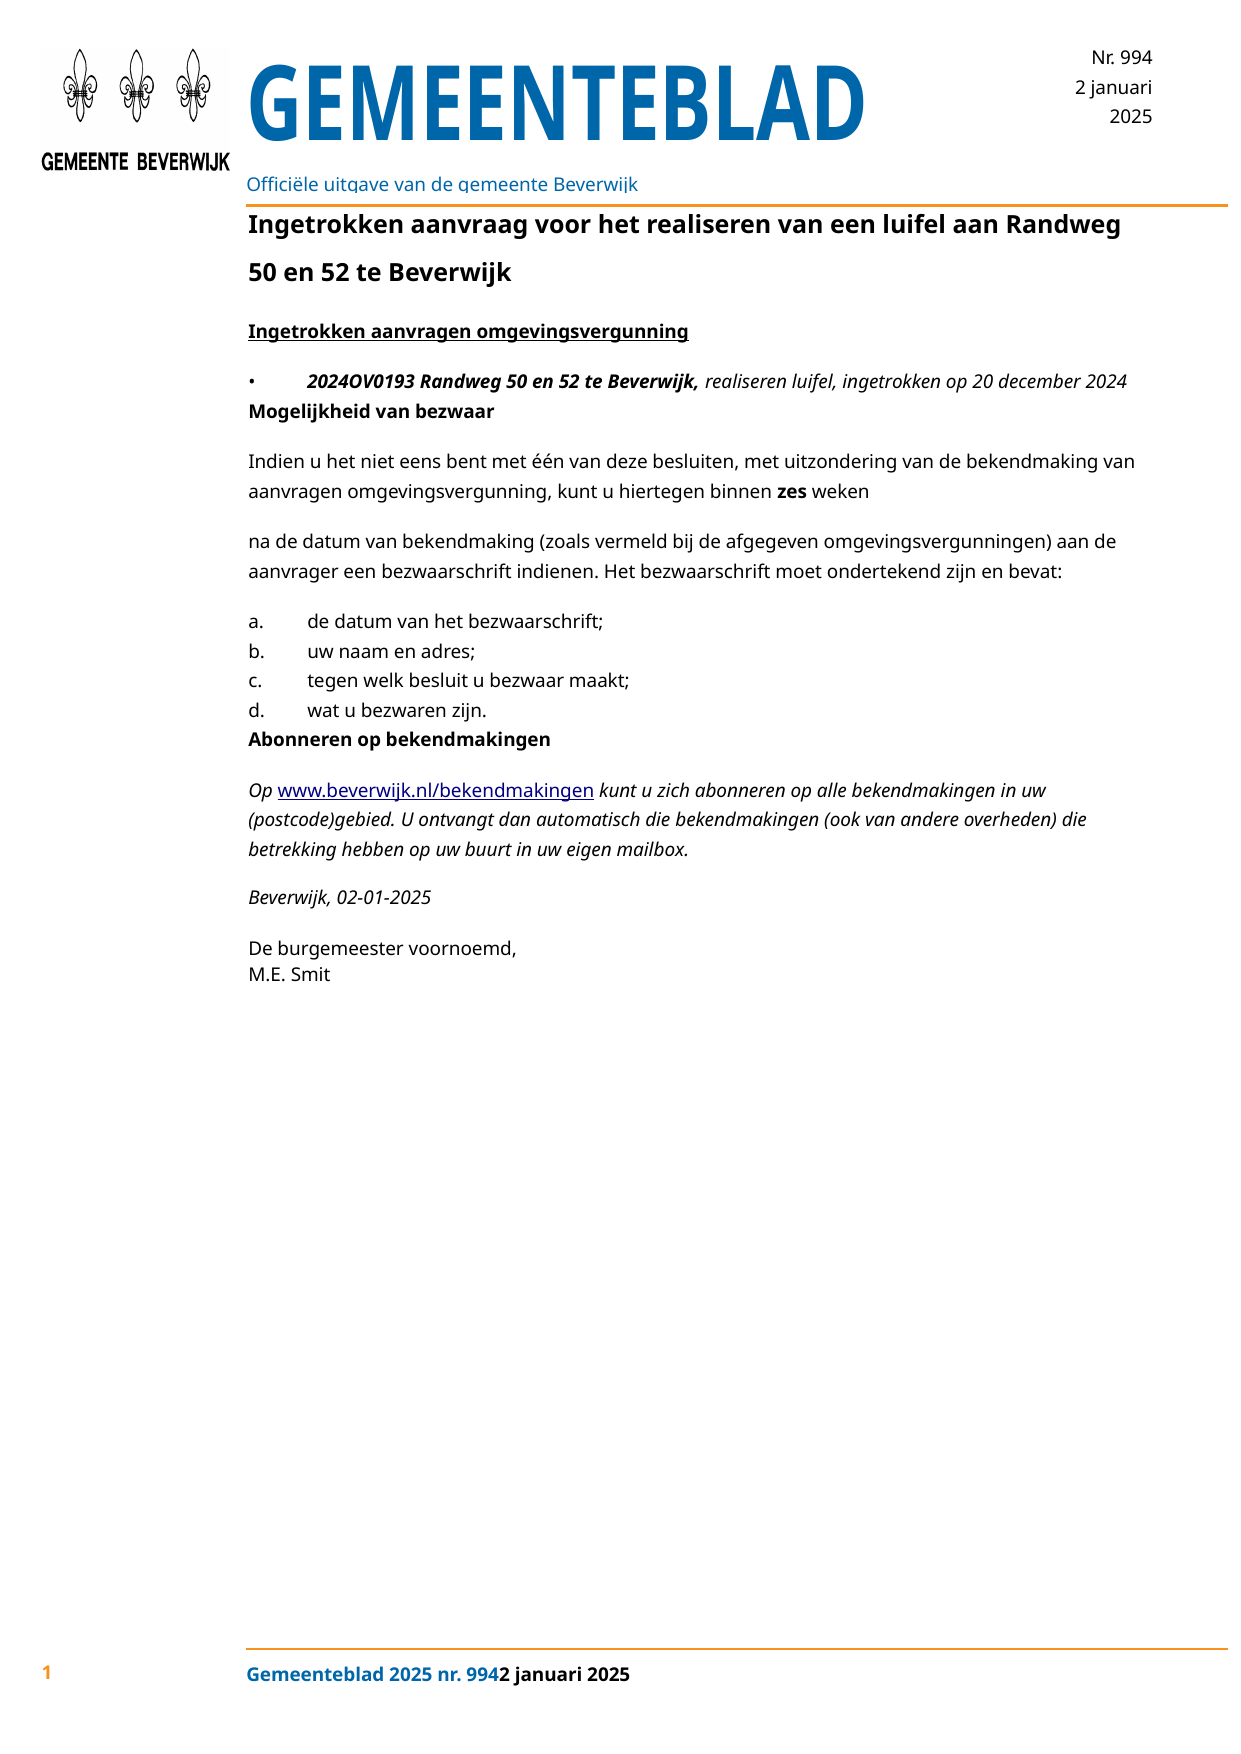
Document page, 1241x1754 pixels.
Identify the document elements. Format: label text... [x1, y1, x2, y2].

picture [41, 47, 231, 172]
list 2024OV0193 Randweg 50 en 52 te Beverwijk, realiseren luifel, ingetrokken op 20 december 2024 [248, 368, 1152, 394]
text De burgemeester voornoemd, [248, 936, 1152, 961]
list wat u bezwaren zijn. [248, 697, 1152, 723]
text Ingetrokken aanvragen omgevingsvergunning [248, 318, 1152, 344]
list tegen welk besluit u bezwaar maakt; [248, 667, 1152, 693]
text Op www.beverwijk.nl/bekendmakingen kunt u zich abonneren op alle bekendmakingen in uw (postcode)gebied. U ontvangt dan automatisch die bekendmakingen (ook van andere overheden) die betrekking hebben op uw buurt in uw eigen mailbox. [248, 777, 1152, 862]
text Mogelijkheid van bezwaar [248, 398, 1152, 424]
text Beverwijk, 02-01-2025 [248, 884, 1152, 910]
text Ingetrokken aanvraag voor het realiseren van een luifel aan Randweg 50 en 52 te Beverwijk [248, 207, 1152, 288]
list uw naam en adres; [248, 638, 1152, 664]
text Indien u het niet eens bent met één van deze besluiten, met uitzondering van de bekendmaking van aanvragen omgevingsvergunning, kunt u hiertegen binnen zes weken [248, 448, 1152, 504]
list de datum van het bezwaarschrift; [248, 608, 1152, 634]
text na de datum van bekendmaking (zoals vermeld bij de afgegeven omgevingsvergunningen) aan de aanvrager een bezwaarschrift indienen. Het bezwaarschrift moet ondertekend zijn en bevat: [248, 528, 1152, 584]
text Abonneren op bekendmakingen [248, 727, 1152, 752]
text M.E. Smit [248, 961, 1152, 987]
